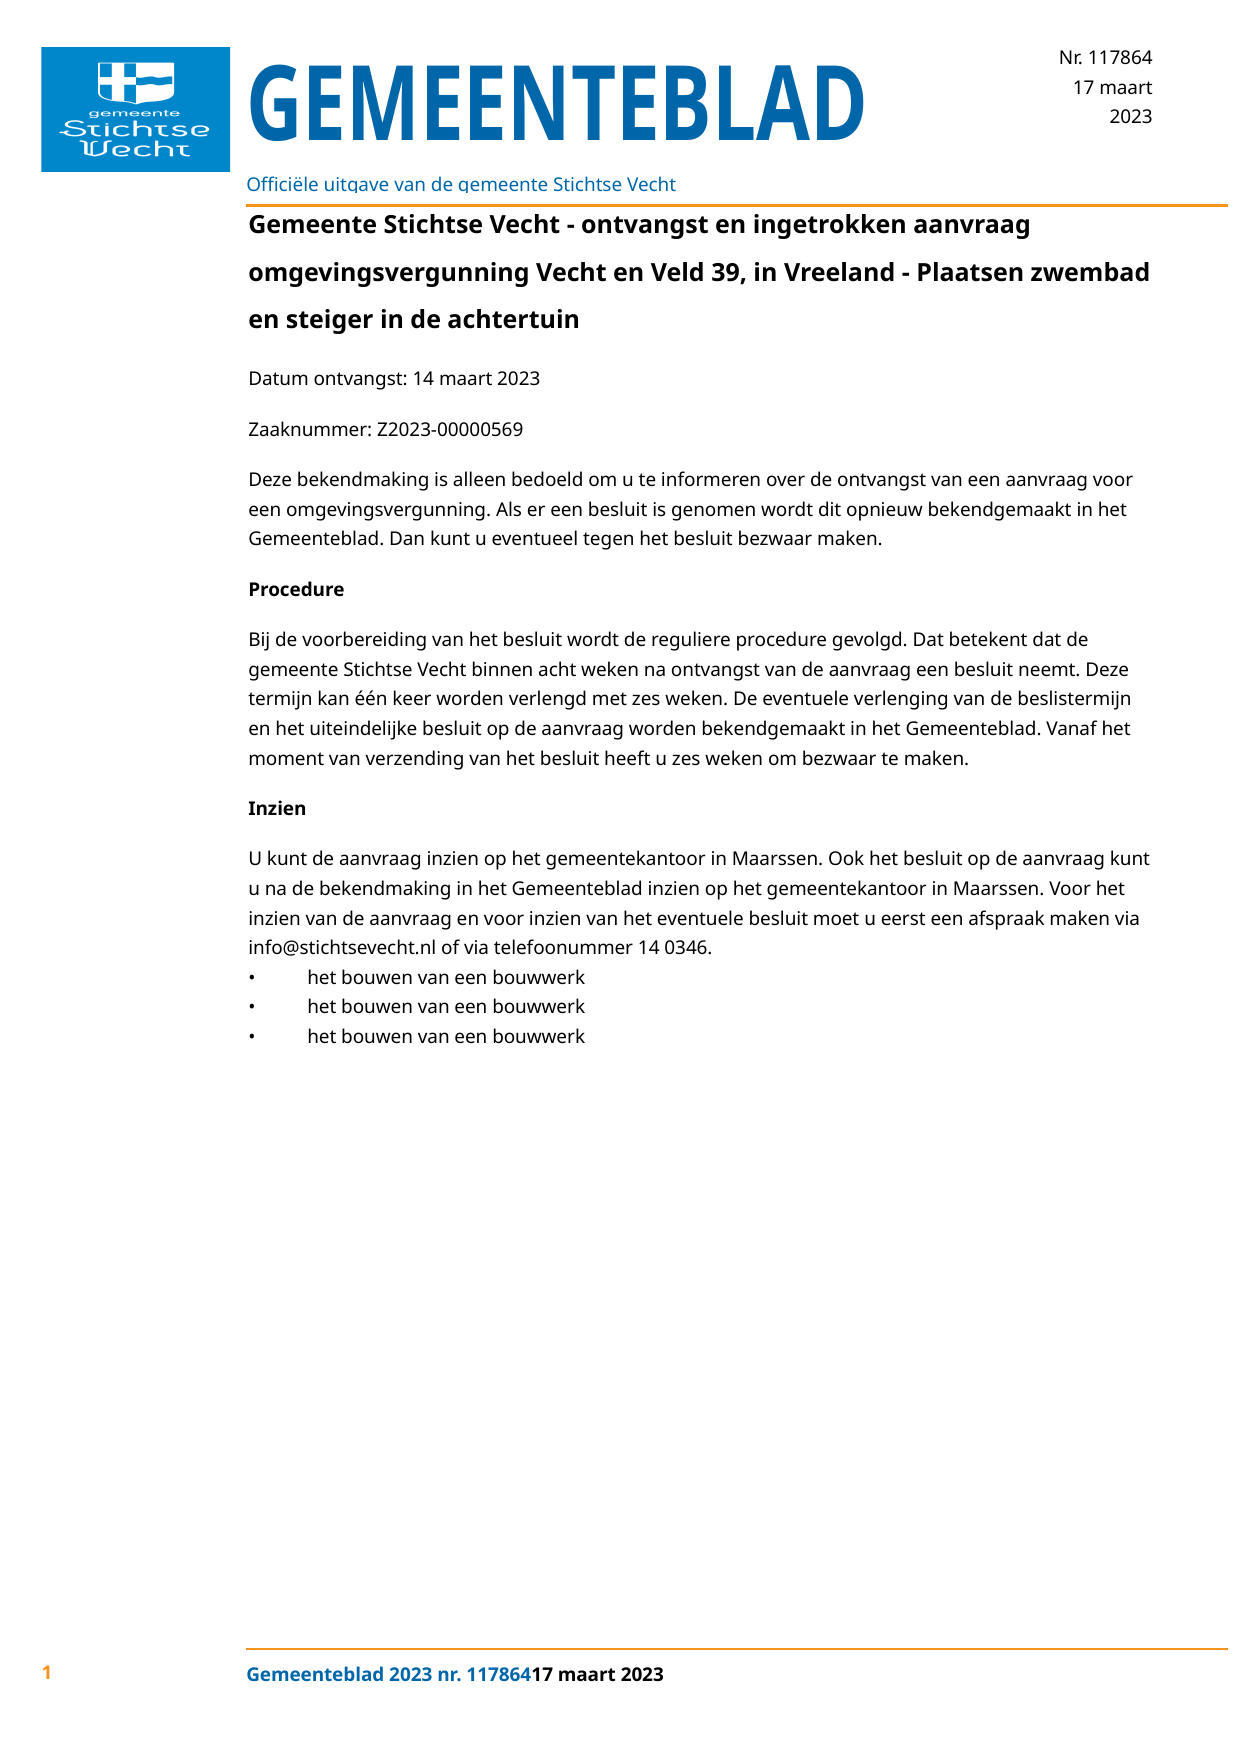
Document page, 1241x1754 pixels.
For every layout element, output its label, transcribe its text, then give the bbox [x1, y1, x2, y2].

text Zaaknummer: Z2023-00000569 [248, 416, 1152, 442]
text Inzien [248, 795, 1152, 821]
list het bouwen van een bouwwerk [248, 1023, 1152, 1049]
picture [99, 63, 135, 101]
text Datum ontvangst: 14 maart 2023 [248, 366, 1152, 391]
picture [137, 63, 174, 103]
text Bij de voorbereiding van het besluit wordt de reguliere procedure gevolgd. Dat betekent dat de gemeente Stichtse Vecht binnen acht weken na ontvangst van de aanvraag een besluit neemt. Deze termijn kan één keer worden verlengd met zes weken. De eventuele verlenging van de beslistermijn en het uiteindelijke besluit op de aanvraag worden bekendgemaakt in het Gemeenteblad. Vanaf het moment van verzending van het besluit heeft u zes weken om bezwaar te maken. [248, 626, 1152, 770]
text Procedure [248, 576, 1152, 602]
text Gemeente Stichtse Vecht - ontvangst en ingetrokken aanvraag omgevingsvergunning Vecht en Veld 39, in Vreeland - Plaatsen zwembad en steiger in de achtertuin [248, 207, 1152, 336]
list het bouwen van een bouwwerk [248, 964, 1152, 989]
text Deze bekendmaking is alleen bedoeld om u te informeren over de ontvangst van een aanvraag voor een omgevingsvergunning. Als er een besluit is genomen wordt dit opnieuw bekendgemaakt in het Gemeenteblad. Dan kunt u eventueel tegen het besluit bezwaar maken. [248, 466, 1152, 551]
list het bouwen van een bouwwerk [248, 993, 1152, 1019]
text U kunt de aanvraag inzien op het gemeentekantoor in Maarssen. Ook het besluit op de aanvraag kunt u na de bekendmaking in het Gemeenteblad inzien op het gemeentekantoor in Maarssen. Voor het inzien van de aanvraag en voor inzien van het eventuele besluit moet u eerst een afspraak maken via info@stichtsevecht.nl of via telefoonummer 14 0346. [248, 846, 1152, 960]
